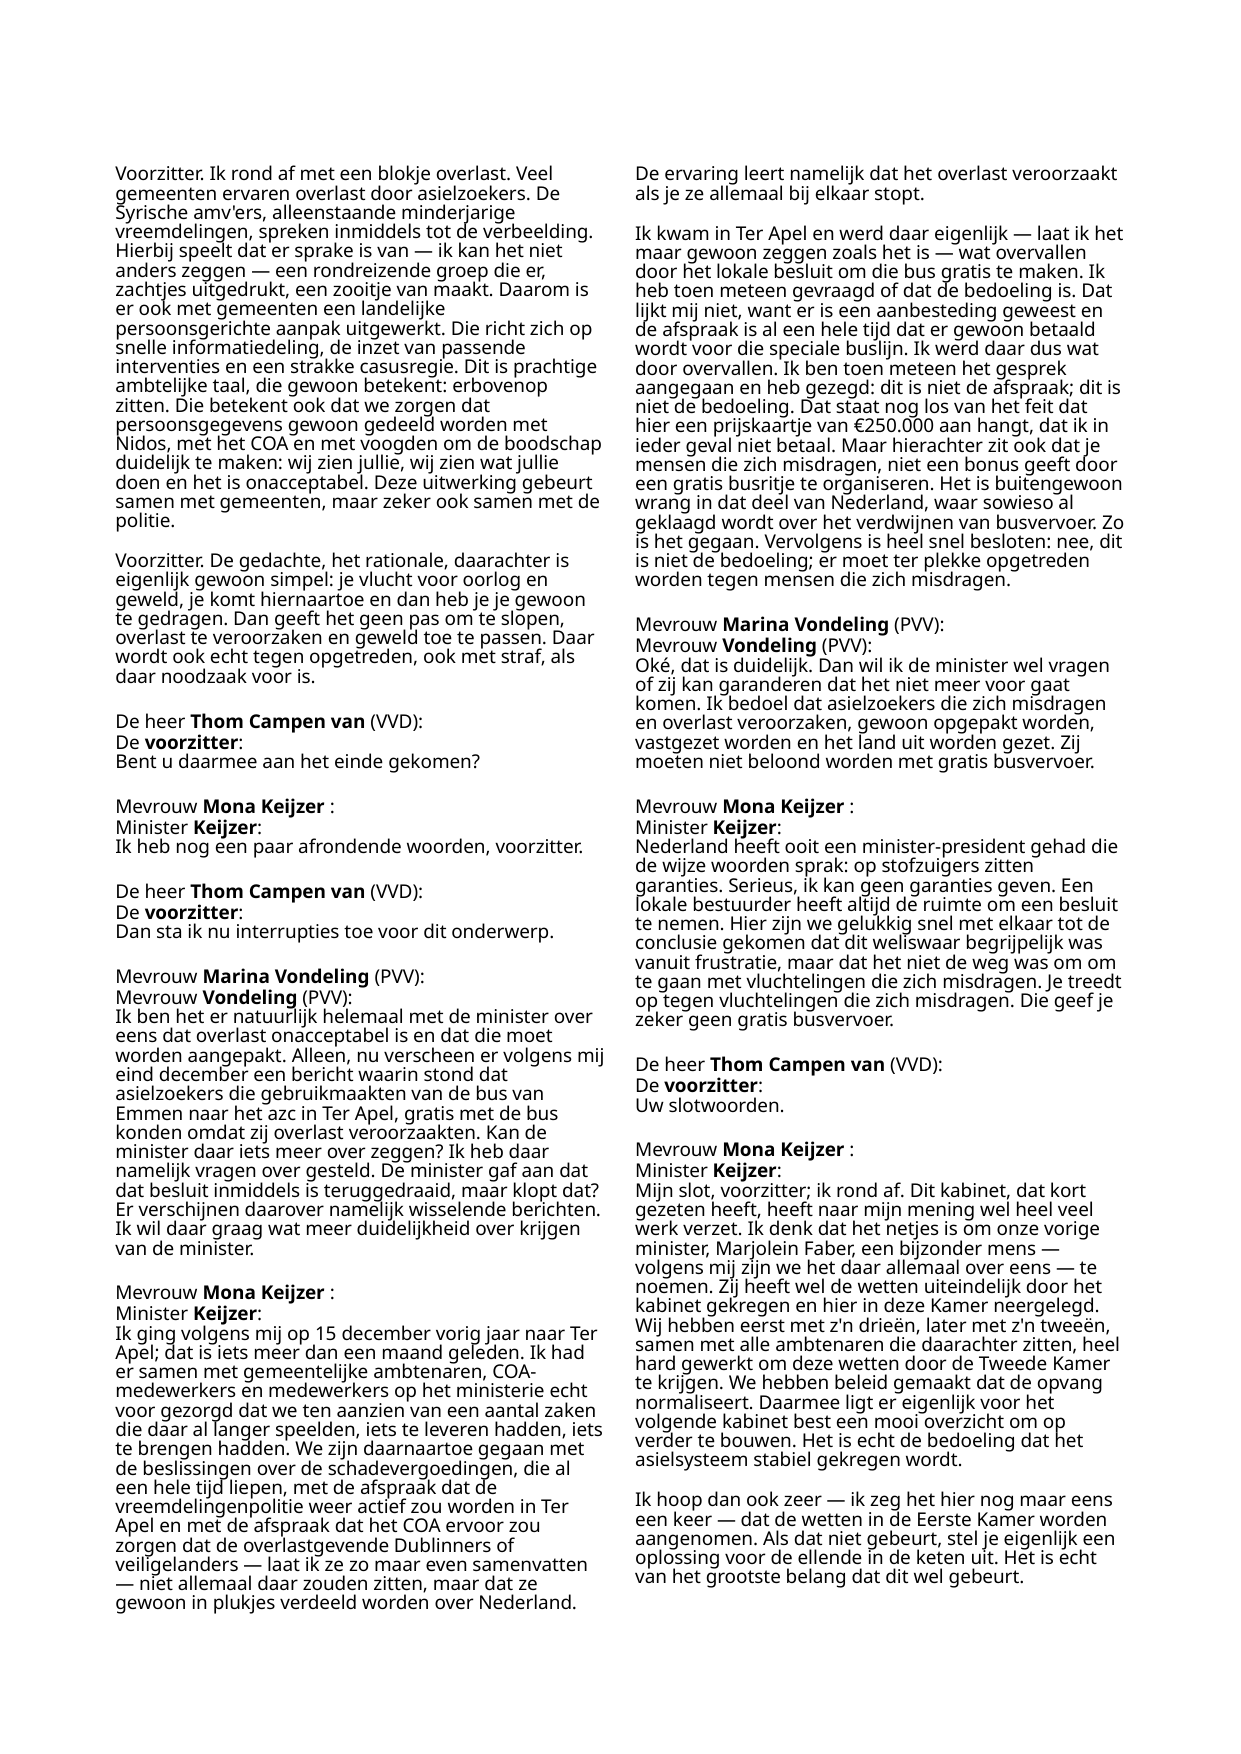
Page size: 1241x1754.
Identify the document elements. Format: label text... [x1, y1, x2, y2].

text Minister Keijzer: [115, 1305, 605, 1324]
text Bent u daarmee aan het einde gekomen? [115, 753, 605, 772]
text Minister Keijzer: [635, 819, 1125, 838]
text Mevrouw Marina Vondeling (PVV): [115, 963, 605, 989]
text De heer Thom Campen van (VVD): [115, 878, 605, 904]
text De ervaring leert namelijk dat het overlast veroorzaakt als je ze allemaal bij elkaar stopt. [635, 165, 1125, 204]
text Oké, dat is duidelijk. Dan wil ik de minister wel vragen of zij kan garanderen dat het niet meer voor gaat komen. Ik bedoel dat asielzoekers die zich misdragen en overlast veroorzaken, gewoon opgepakt worden, vastgezet worden en het land uit worden gezet. Zij moeten niet beloond worden met gratis busvervoer. [635, 657, 1125, 772]
text Ik hoop dan ook zeer — ik zeg het hier nog maar eens een keer — dat de wetten in de Eerste Kamer worden aangenomen. Als dat niet gebeurt, stel je eigenlijk een oplossing voor de ellende in de keten uit. Het is echt van het grootste belang dat dit wel gebeurt. [635, 1491, 1125, 1588]
text De voorzitter: [115, 904, 605, 923]
text Mevrouw Mona Keijzer : [635, 793, 1125, 819]
text Ik heb nog een paar afrondende woorden, voorzitter. [115, 838, 605, 857]
text Mevrouw Marina Vondeling (PVV): [635, 612, 1125, 637]
text De voorzitter: [635, 1077, 1125, 1097]
text Mevrouw Vondeling (PVV): [635, 637, 1125, 657]
text De voorzitter: [115, 734, 605, 753]
text Mevrouw Mona Keijzer : [115, 1279, 605, 1305]
text Ik ging volgens mij op 15 december vorig jaar naar Ter Apel; dat is iets meer dan een maand geleden. Ik had er samen met gemeentelijke ambtenaren, COA-medewerkers en medewerkers op het ministerie echt voor gezorgd dat we ten aanzien van een aantal zaken die daar al langer speelden, iets te leveren hadden, iets te brengen hadden. We zijn daarnaartoe gegaan met de beslissingen over de schadevergoedingen, die al een hele tijd liepen, met de afspraak dat de vreemdelingenpolitie weer actief zou worden in Ter Apel en met de afspraak dat het COA ervoor zou zorgen dat de overlastgevende Dublinners of veiligelanders — laat ik ze zo maar even samenvatten — niet allemaal daar zouden zitten, maar dat ze gewoon in plukjes verdeeld worden over Nederland. [115, 1324, 605, 1614]
text Minister Keijzer: [635, 1162, 1125, 1182]
text Dan sta ik nu interrupties toe voor dit onderwerp. [115, 923, 605, 942]
text Ik kwam in Ter Apel en werd daar eigenlijk — laat ik het maar gewoon zeggen zoals het is — wat overvallen door het lokale besluit om die bus gratis te maken. Ik heb toen meteen gevraagd of dat de bedoeling is. Dat lijkt mij niet, want er is een aanbesteding geweest en de afspraak is al een hele tijd dat er gewoon betaald wordt voor die speciale buslijn. Ik werd daar dus wat door overvallen. Ik ben toen meteen het gesprek aangegaan en heb gezegd: dit is niet de afspraak; dit is niet de bedoeling. Dat staat nog los van het feit dat hier een prijskaartje van €250.000 aan hangt, dat ik in ieder geval niet betaal. Maar hierachter zit ook dat je mensen die zich misdragen, niet een bonus geeft door een gratis busritje te organiseren. Het is buitengewoon wrang in dat deel van Nederland, waar sowieso al geklaagd wordt over het verdwijnen van busvervoer. Zo is het gegaan. Vervolgens is heel snel besloten: nee, dit is niet de bedoeling; er moet ter plekke opgetreden worden tegen mensen die zich misdragen. [635, 224, 1125, 591]
text Minister Keijzer: [115, 819, 605, 838]
text De heer Thom Campen van (VVD): [635, 1052, 1125, 1077]
text Nederland heeft ooit een minister-president gehad die de wijze woorden sprak: op stofzuigers zitten garanties. Serieus, ik kan geen garanties geven. Een lokale bestuurder heeft altijd de ruimte om een besluit te nemen. Hier zijn we gelukkig snel met elkaar tot de conclusie gekomen dat dit weliswaar begrijpelijk was vanuit frustratie, maar dat het niet de weg was om om te gaan met vluchtelingen die zich misdragen. Je treedt op tegen vluchtelingen die zich misdragen. Die geef je zeker geen gratis busvervoer. [635, 838, 1125, 1031]
text Uw slotwoorden. [635, 1097, 1125, 1116]
text Mevrouw Vondeling (PVV): [115, 989, 605, 1008]
text De heer Thom Campen van (VVD): [115, 708, 605, 734]
text Mevrouw Mona Keijzer : [115, 793, 605, 819]
text Mijn slot, voorzitter; ik rond af. Dit kabinet, dat kort gezeten heeft, heeft naar mijn mening wel heel veel werk verzet. Ik denk dat het netjes is om onze vorige minister, Marjolein Faber, een bijzonder mens — volgens mij zijn we het daar allemaal over eens — te noemen. Zij heeft wel de wetten uiteindelijk door het kabinet gekregen en hier in deze Kamer neergelegd. Wij hebben eerst met z'n drieën, later met z'n tweeën, samen met alle ambtenaren die daarachter zitten, heel hard gewerkt om deze wetten door de Tweede Kamer te krijgen. We hebben beleid gemaakt dat de opvang normaliseert. Daarmee ligt er eigenlijk voor het volgende kabinet best een mooi overzicht om op verder te bouwen. Het is echt de bedoeling dat het asielsysteem stabiel gekregen wordt. [635, 1182, 1125, 1471]
text Voorzitter. De gedachte, het rationale, daarachter is eigenlijk gewoon simpel: je vlucht voor oorlog en geweld, je komt hiernaartoe en dan heb je je gewoon te gedragen. Dan geeft het geen pas om te slopen, overlast te veroorzaken en geweld toe te passen. Daar wordt ook echt tegen opgetreden, ook met straf, als daar noodzaak voor is. [115, 552, 605, 687]
text Mevrouw Mona Keijzer : [635, 1137, 1125, 1162]
text Voorzitter. Ik rond af met een blokje overlast. Veel gemeenten ervaren overlast door asielzoekers. De Syrische amv'ers, alleenstaande minderjarige vreemdelingen, spreken inmiddels tot de verbeelding. Hierbij speelt dat er sprake is van — ik kan het niet anders zeggen — een rondreizende groep die er, zachtjes uitgedrukt, een zooitje van maakt. Daarom is er ook met gemeenten een landelijke persoonsgerichte aanpak uitgewerkt. Die richt zich op snelle informatiedeling, de inzet van passende interventies en een strakke casusregie. Dit is prachtige ambtelijke taal, die gewoon betekent: erbovenop zitten. Die betekent ook dat we zorgen dat persoonsgegevens gewoon gedeeld worden met Nidos, met het COA en met voogden om de boodschap duidelijk te maken: wij zien jullie, wij zien wat jullie doen en het is onacceptabel. Deze uitwerking gebeurt samen met gemeenten, maar zeker ook samen met de politie. [115, 165, 605, 531]
text Ik ben het er natuurlijk helemaal met de minister over eens dat overlast onacceptabel is en dat die moet worden aangepakt. Alleen, nu verscheen er volgens mij eind december een bericht waarin stond dat asielzoekers die gebruikmaakten van de bus van Emmen naar het azc in Ter Apel, gratis met de bus konden omdat zij overlast veroorzaakten. Kan de minister daar iets meer over zeggen? Ik heb daar namelijk vragen over gesteld. De minister gaf aan dat dat besluit inmiddels is teruggedraaid, maar klopt dat? Er verschijnen daarover namelijk wisselende berichten. Ik wil daar graag wat meer duidelijkheid over krijgen van de minister. [115, 1008, 605, 1259]
